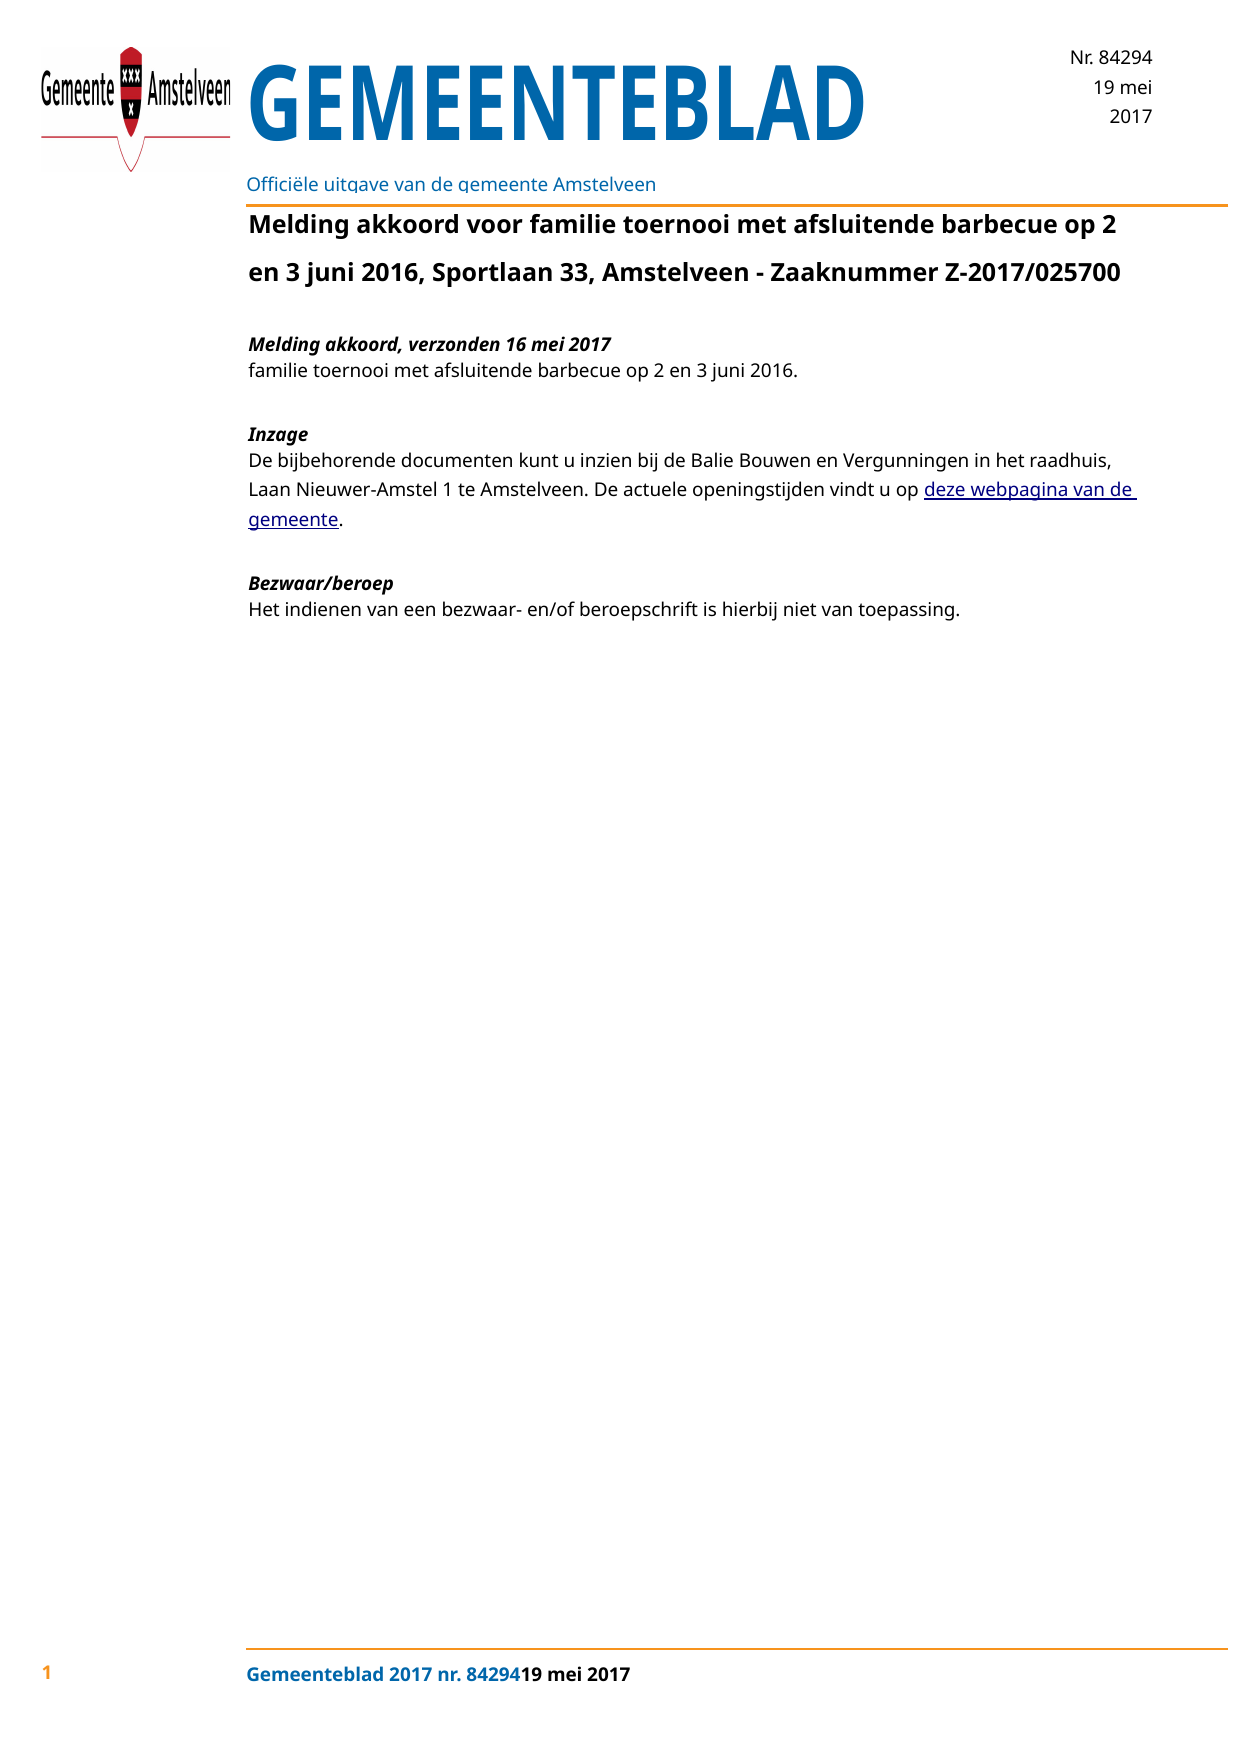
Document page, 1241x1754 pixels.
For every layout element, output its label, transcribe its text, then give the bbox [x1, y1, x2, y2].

text De bijbehorende documenten kunt u inzien bij de Balie Bouwen en Vergunningen in het raadhuis, Laan Nieuwer-Amstel 1 te Amstelveen. De actuele openingstijden vindt u op deze webpagina van de gemeente. [248, 447, 1152, 532]
text Melding akkoord, verzonden 16 mei 2017 [248, 331, 1152, 357]
text Inzage [248, 421, 1152, 447]
text familie toernooi met afsluitende barbecue op 2 en 3 juni 2016. [248, 357, 1152, 383]
text Melding akkoord voor familie toernooi met afsluitende barbecue op 2 en 3 juni 2016, Sportlaan 33, Amstelveen - Zaaknummer Z-2017/025700 [248, 207, 1152, 288]
picture [41, 47, 231, 172]
text Het indienen van een bezwaar- en/of beroepschrift is hierbij niet van toepassing. [248, 596, 1152, 621]
text Bezwaar/beroep [248, 570, 1152, 596]
